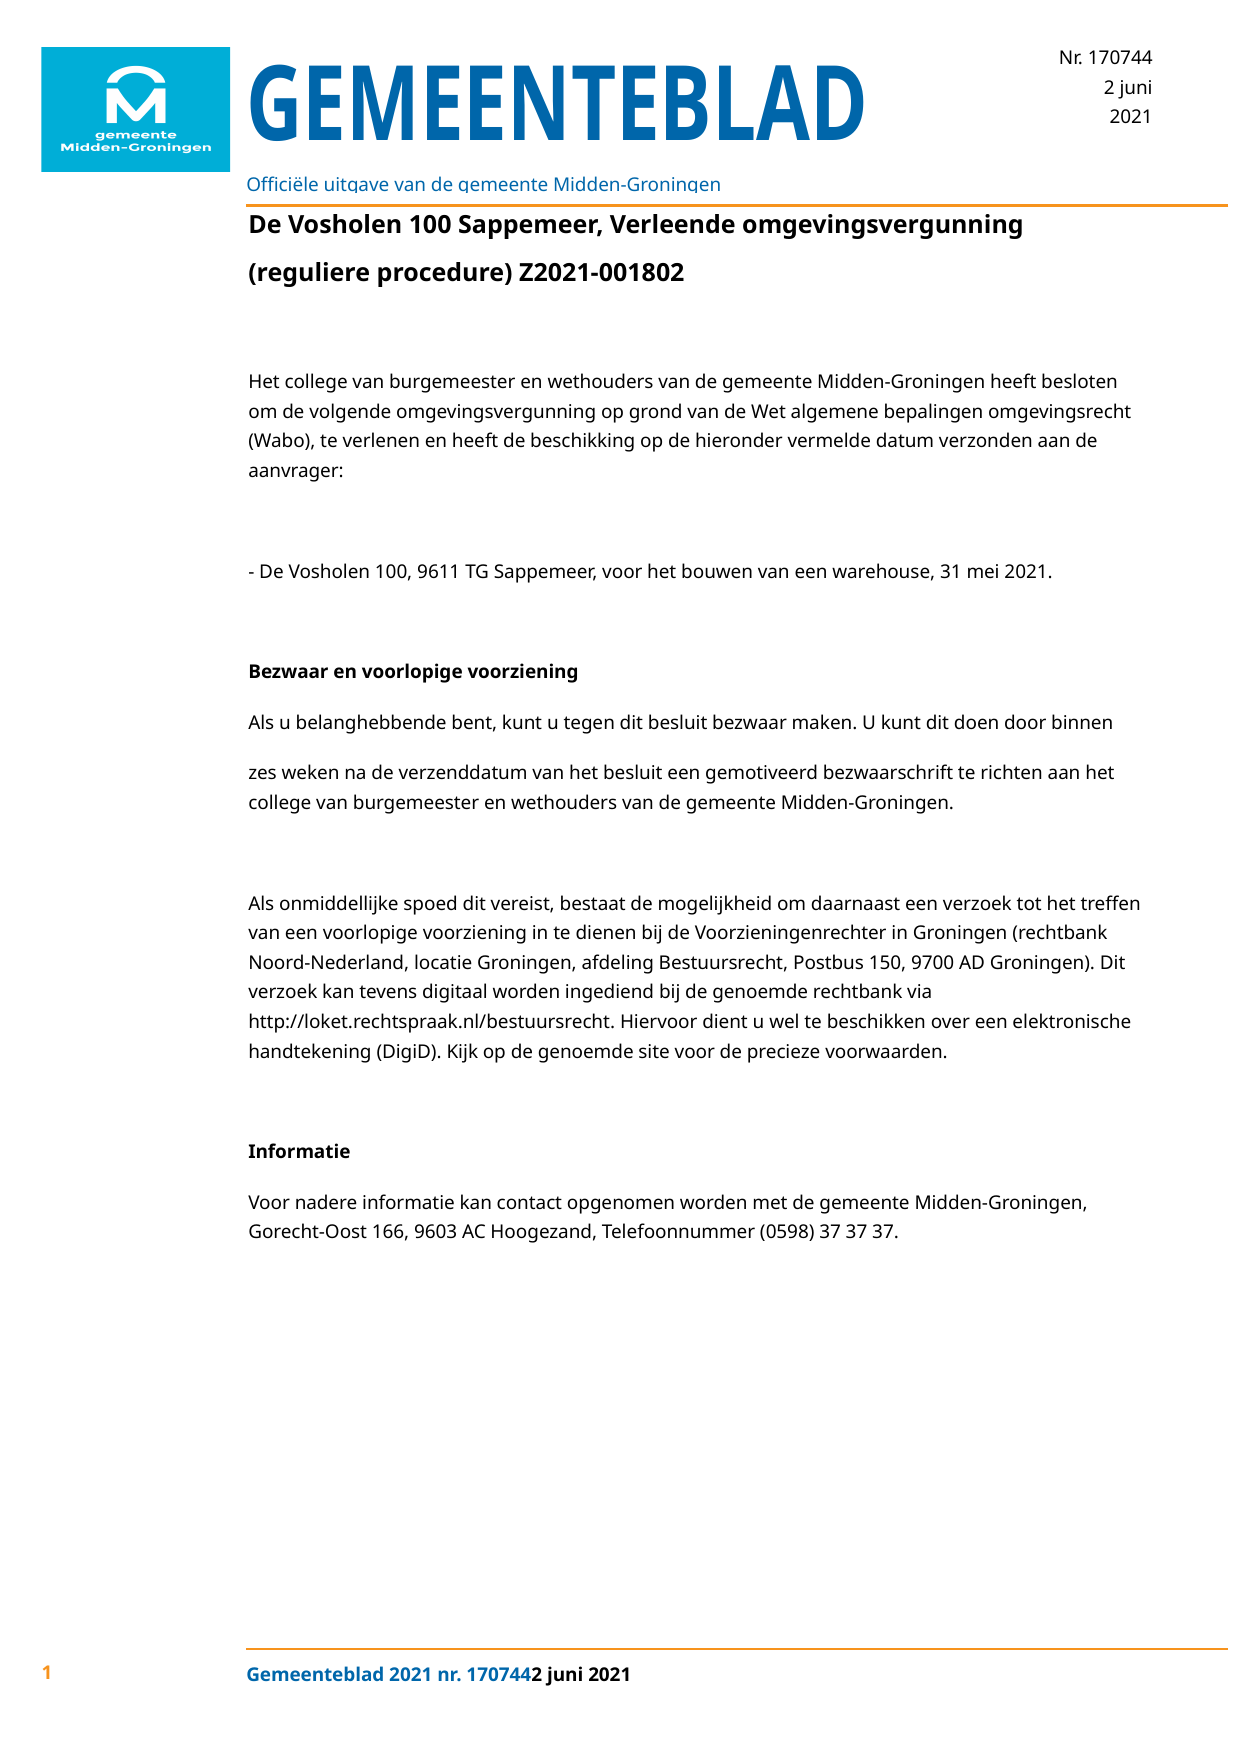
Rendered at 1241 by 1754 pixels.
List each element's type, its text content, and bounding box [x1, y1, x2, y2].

picture [107, 89, 165, 122]
text zes weken na de verzenddatum van het besluit een gemotiveerd bezwaarschrift te richten aan het college van burgemeester en wethouders van de gemeente Midden-Groningen. [248, 759, 1152, 815]
text Het college van burgemeester en wethouders van de gemeente Midden-Groningen heeft besloten om de volgende omgevingsvergunning op grond van de Wet algemene bepalingen omgevingsrecht (Wabo), te verlenen en heeft de beschikking op de hieronder vermelde datum verzonden aan de aanvrager: [248, 368, 1152, 483]
text Informatie [248, 1139, 1152, 1164]
text De Vosholen 100 Sappemeer, Verleende omgevingsvergunning (reguliere procedure) Z2021-001802 [248, 207, 1152, 288]
text Voor nadere informatie kan contact opgenomen worden met de gemeente Midden-Groningen, Gorecht-Oost 166, 9603 AC Hoogezand, Telefoonnummer (0598) 37 37 37. [248, 1189, 1152, 1244]
text - De Vosholen 100, 9611 TG Sappemeer, voor het bouwen van een warehouse, 31 mei 2021. [248, 558, 1152, 584]
text Bezwaar en voorlopige voorziening [248, 659, 1152, 684]
picture [108, 66, 164, 82]
text Als onmiddellijke spoed dit vereist, bestaat de mogelijkheid om daarnaast een verzoek tot het treffen van een voorlopige voorziening in te dienen bij de Voorzieningenrechter in Groningen (rechtbank Noord-Nederland, locatie Groningen, afdeling Bestuursrecht, Postbus 150, 9700 AD Groningen). Dit verzoek kan tevens digitaal worden ingediend bij de genoemde rechtbank via http://loket.rechtspraak.nl/bestuursrecht. Hiervoor dient u wel te beschikken over een elektronische handtekening (DigiD). Kijk op de genoemde site voor de precieze voorwaarden. [248, 890, 1152, 1064]
picture [184, 146, 190, 153]
text Als u belanghebbende bent, kunt u tegen dit besluit bezwaar maken. U kunt dit doen door binnen [248, 709, 1152, 735]
